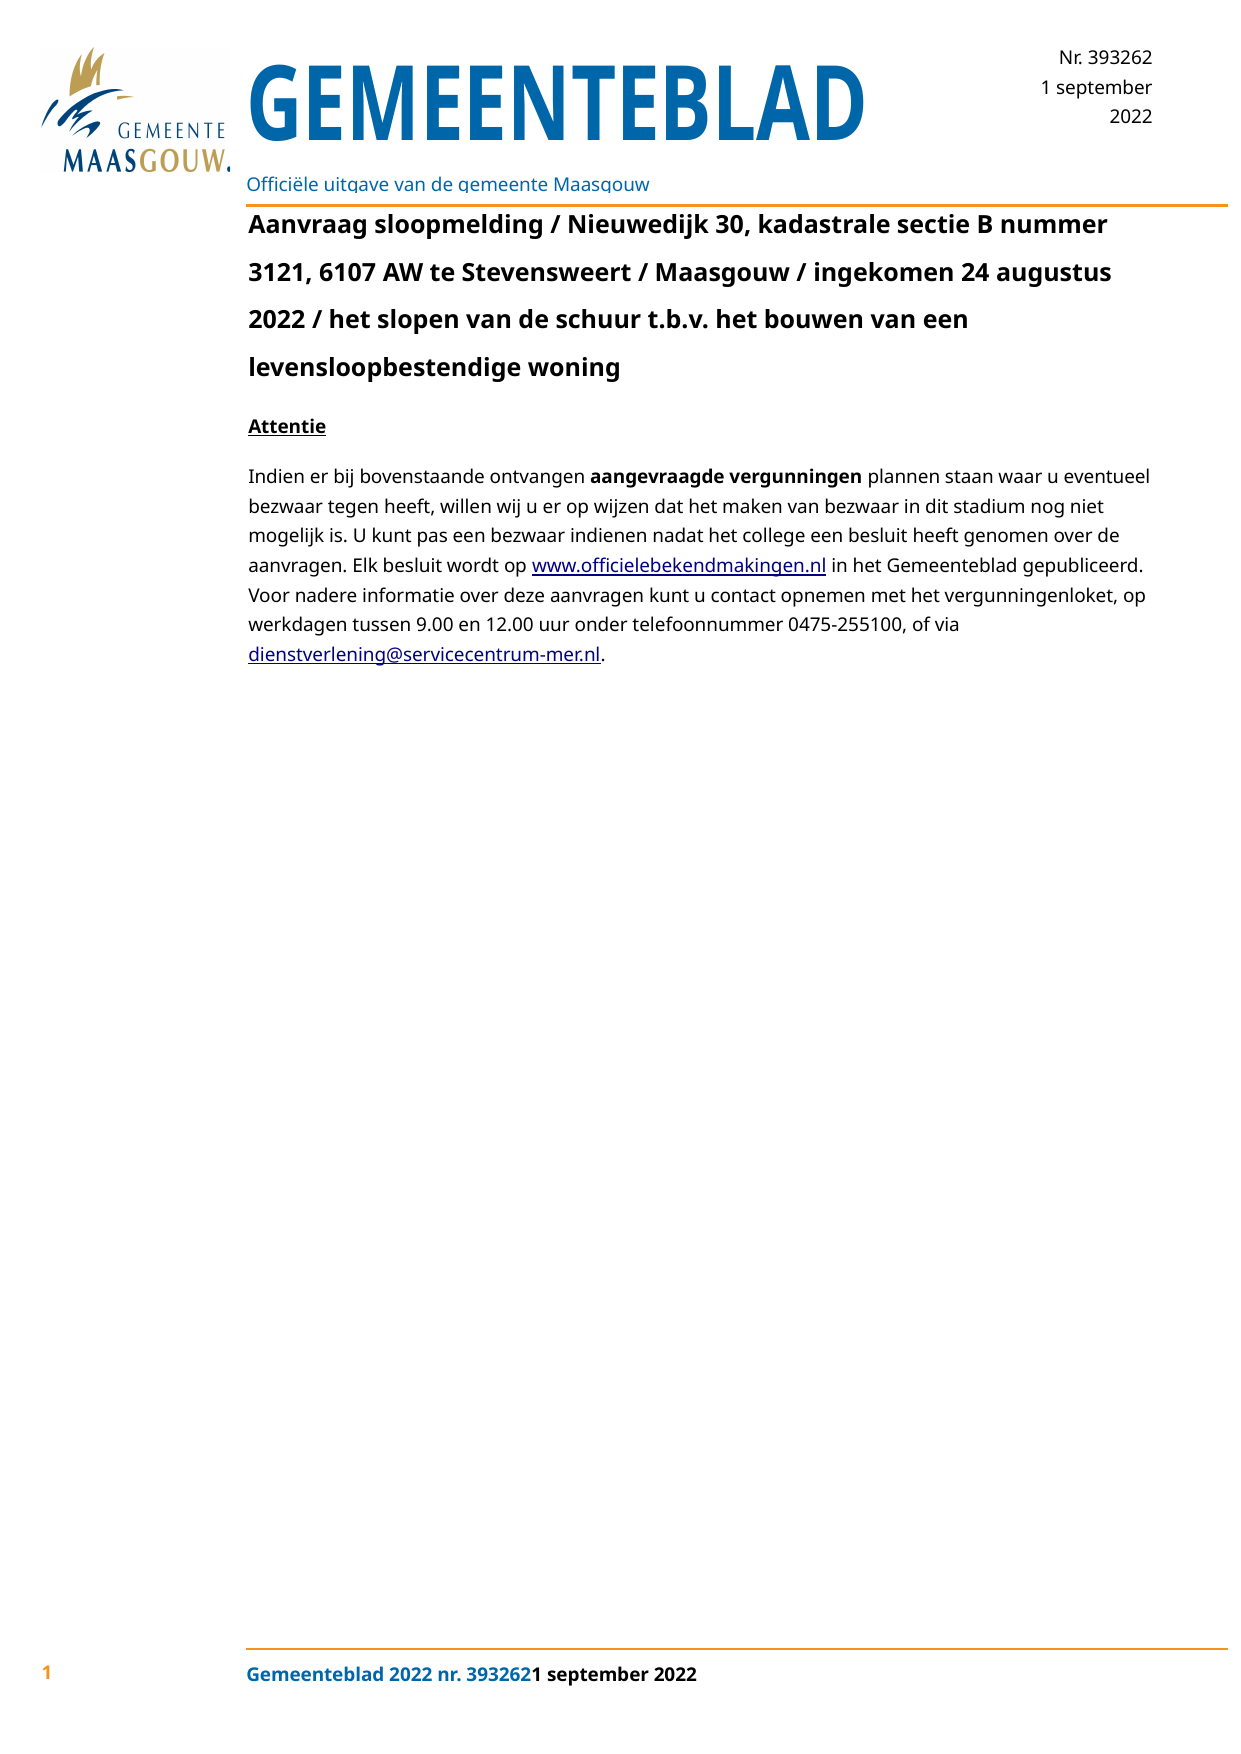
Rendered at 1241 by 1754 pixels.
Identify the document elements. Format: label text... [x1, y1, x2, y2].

text Indien er bij bovenstaande ontvangen aangevraagde vergunningen plannen staan waar u eventueel bezwaar tegen heeft, willen wij u er op wijzen dat het maken van bezwaar in dit stadium nog niet mogelijk is. U kunt pas een bezwaar indienen nadat het college een besluit heeft genomen over de aanvragen. Elk besluit wordt op www.officielebekendmakingen.nl in het Gemeenteblad gepubliceerd. Voor nadere informatie over deze aanvragen kunt u contact opnemen met het vergunningenloket, op werkdagen tussen 9.00 en 12.00 uur onder telefoonnummer 0475-255100, of via dienstverlening@servicecentrum-mer.nl. [248, 463, 1152, 667]
picture [41, 47, 231, 172]
text Attentie [248, 413, 1152, 439]
text Aanvraag sloopmelding / Nieuwedijk 30, kadastrale sectie B nummer 3121, 6107 AW te Stevensweert / Maasgouw / ingekomen 24 augustus 2022 / het slopen van de schuur t.b.v. het bouwen van een levensloopbestendige woning [248, 207, 1152, 384]
